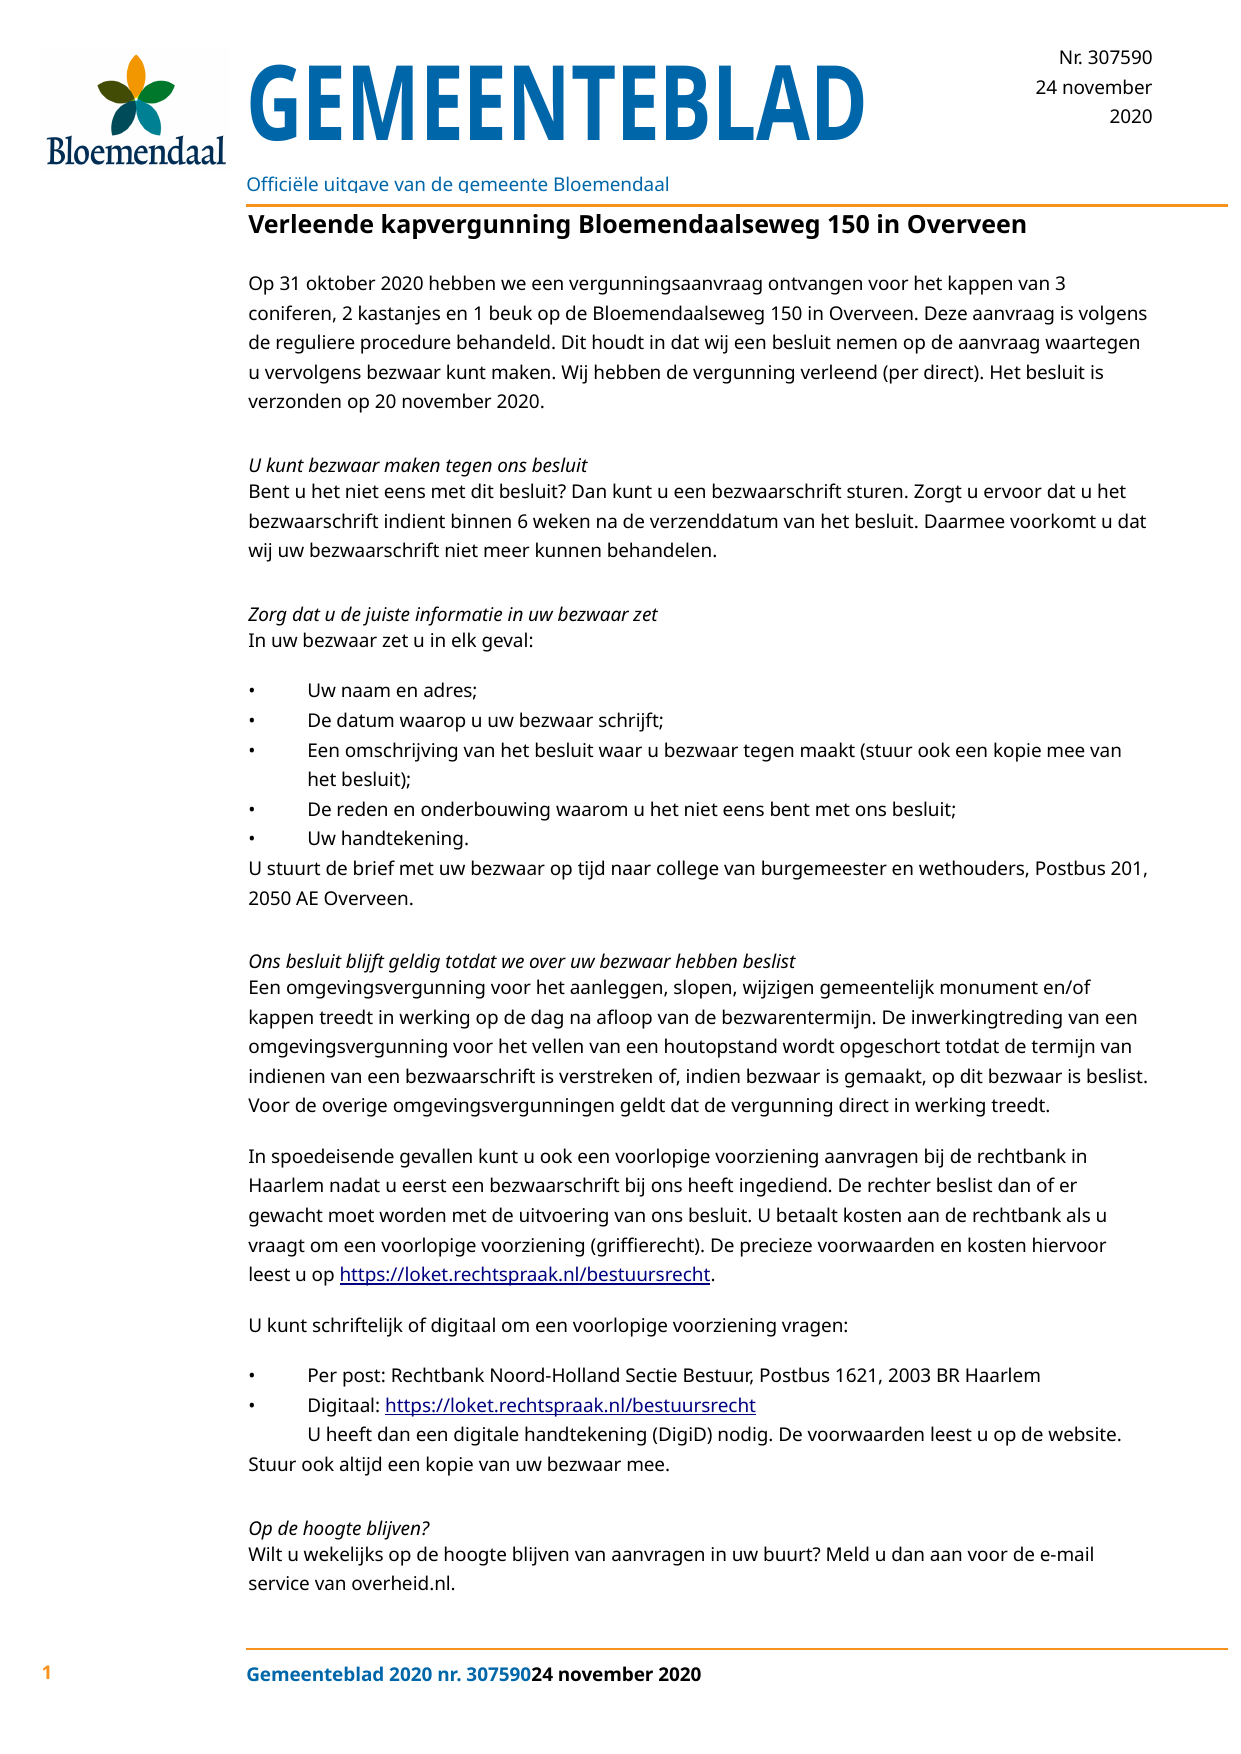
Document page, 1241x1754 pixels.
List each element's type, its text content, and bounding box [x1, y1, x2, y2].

text In spoedeisende gevallen kunt u ook een voorlopige voorziening aanvragen bij de rechtbank in Haarlem nadat u eerst een bezwaarschrift bij ons heeft ingediend. De rechter beslist dan of er gewacht moet worden met de uitvoering van ons besluit. U betaalt kosten aan de rechtbank als u vraagt om een voorlopige voorziening (griffierecht). De precieze voorwaarden en kosten hiervoor leest u op https://loket.rechtspraak.nl/bestuursrecht. [248, 1143, 1152, 1287]
list Per post: Rechtbank Noord-Holland Sectie Bestuur, Postbus 1621, 2003 BR Haarlem [248, 1362, 1152, 1388]
text Zorg dat u de juiste informatie in uw bezwaar zet [248, 601, 1152, 627]
list De reden en onderbouwing waarom u het niet eens bent met ons besluit; [248, 796, 1152, 822]
list Uw handtekening. [248, 826, 1152, 851]
picture [41, 47, 231, 172]
text Wilt u wekelijks op de hoogte blijven van aanvragen in uw buurt? Meld u dan aan voor de e-mail service van overheid.nl. [248, 1541, 1152, 1596]
list Een omschrijving van het besluit waar u bezwaar tegen maakt (stuur ook een kopie mee van het besluit); [248, 737, 1152, 792]
text Ons besluit blijft geldig totdat we over uw bezwaar hebben beslist [248, 949, 1152, 974]
list Uw naam en adres; [248, 678, 1152, 703]
text Bent u het niet eens met dit besluit? Dan kunt u een bezwaarschrift sturen. Zorgt u ervoor dat u het bezwaarschrift indient binnen 6 weken na de verzenddatum van het besluit. Daarmee voorkomt u dat wij uw bezwaarschrift niet meer kunnen behandelen. [248, 478, 1152, 563]
text In uw bezwaar zet u in elk geval: [248, 627, 1152, 653]
text U stuurt de brief met uw bezwaar op tijd naar college van burgemeester en wethouders, Postbus 201, 2050 AE Overveen. [248, 855, 1152, 910]
list De datum waarop u uw bezwaar schrijft; [248, 707, 1152, 733]
text Een omgevingsvergunning voor het aanleggen, slopen, wijzigen gemeentelijk monument en/of kappen treedt in werking op de dag na afloop van de bezwarentermijn. De inwerkingtreding van een omgevingsvergunning voor het vellen van een houtopstand wordt opgeschort totdat de termijn van indienen van een bezwaarschrift is verstreken of, indien bezwaar is gemaakt, op dit bezwaar is beslist. Voor de overige omgevingsvergunningen geldt dat de vergunning direct in werking treedt. [248, 974, 1152, 1118]
list Digitaal: https://loket.rechtspraak.nl/bestuursrecht [248, 1392, 1152, 1418]
text Verleende kapvergunning Bloemendaalseweg 150 in Overveen [248, 207, 1152, 241]
text U kunt bezwaar maken tegen ons besluit [248, 453, 1152, 478]
text Stuur ook altijd een kopie van uw bezwaar mee. [248, 1451, 1152, 1477]
list U heeft dan een digitale handtekening (DigiD) nodig. De voorwaarden leest u op de website. [248, 1421, 1152, 1447]
text Op de hoogte blijven? [248, 1515, 1152, 1541]
text Op 31 oktober 2020 hebben we een vergunningsaanvraag ontvangen voor het kappen van 3 coniferen, 2 kastanjes en 1 beuk op de Bloemendaalseweg 150 in Overveen. Deze aanvraag is volgens de reguliere procedure behandeld. Dit houdt in dat wij een besluit nemen op de aanvraag waartegen u vervolgens bezwaar kunt maken. Wij hebben de vergunning verleend (per direct). Het besluit is verzonden op 20 november 2020. [248, 270, 1152, 414]
text U kunt schriftelijk of digitaal om een voorlopige voorziening vragen: [248, 1312, 1152, 1338]
